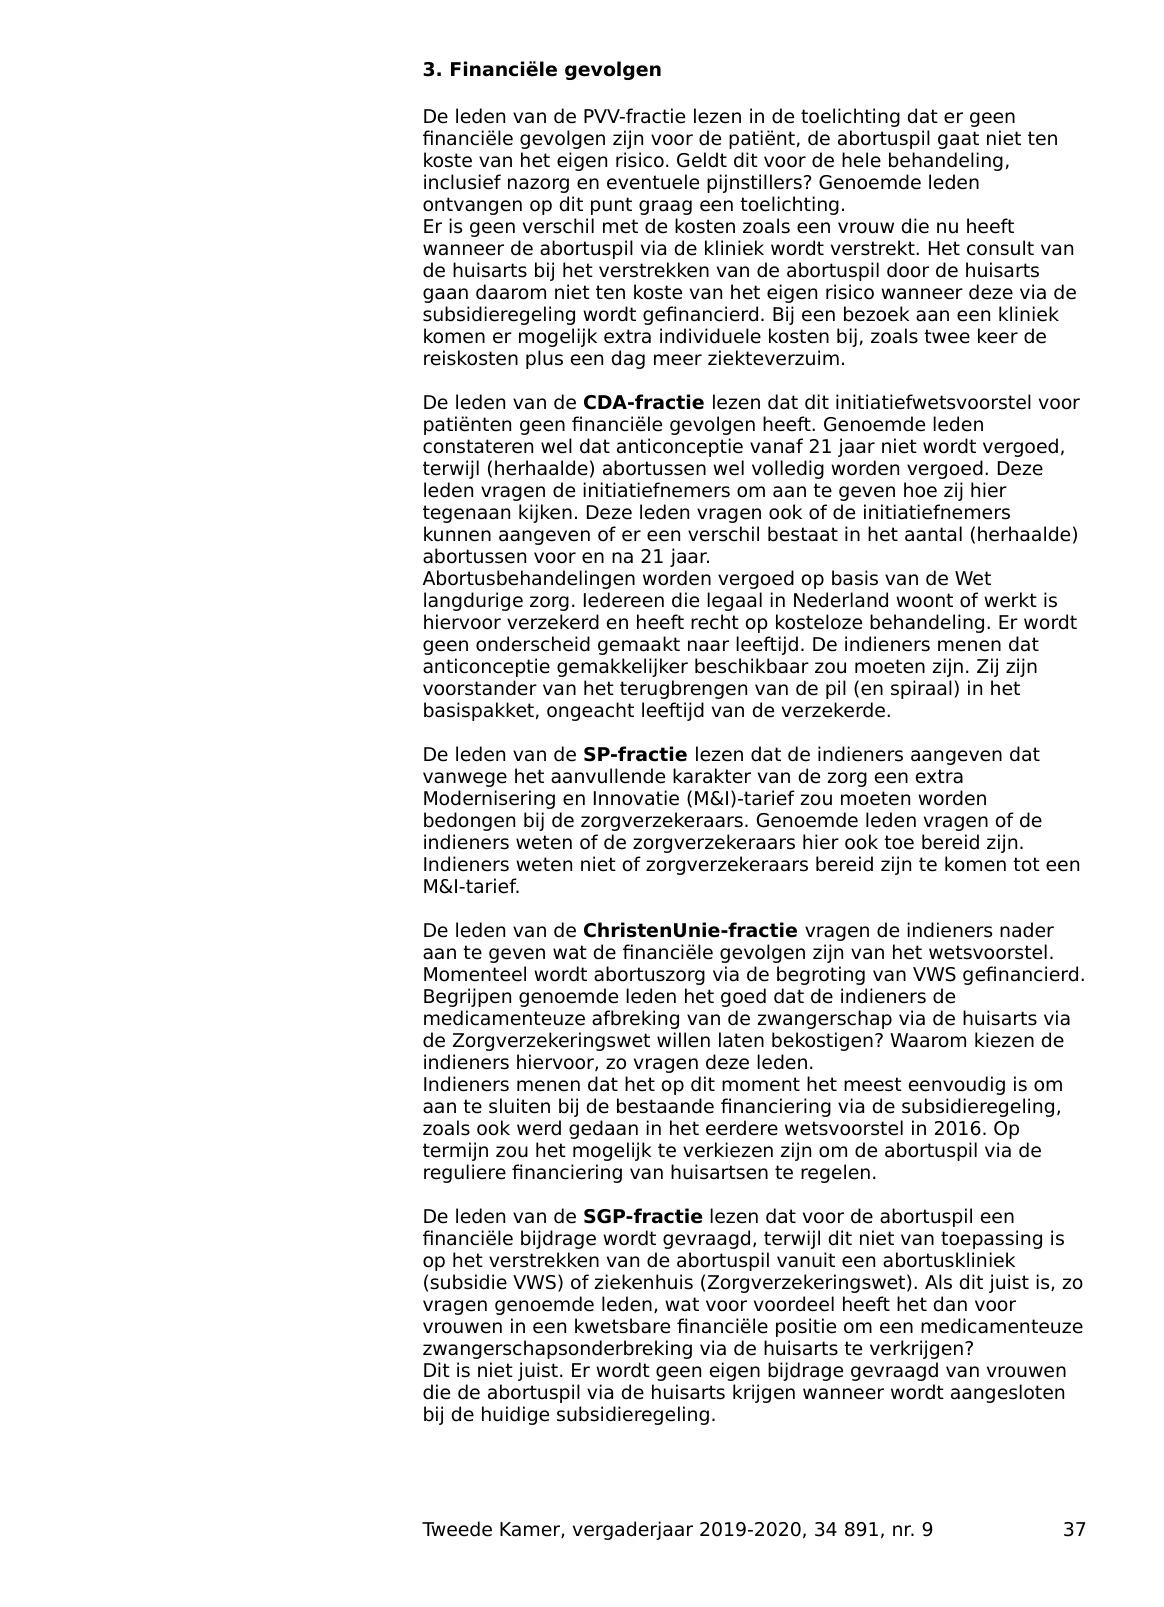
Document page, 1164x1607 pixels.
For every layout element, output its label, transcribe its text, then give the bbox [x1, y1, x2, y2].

text De leden van de PVV-fractie lezen in de toelichting dat er geen financiële gevolgen zijn voor de patiënt, de abortuspil gaat niet ten koste van het eigen risico. Geldt dit voor de hele behandeling, inclusief nazorg en eventuele pijnstillers? Genoemde leden ontvangen op dit punt graag een toelichting. [422, 106, 1087, 216]
text Abortusbehandelingen worden vergoed op basis van de Wet langdurige zorg. Iedereen die legaal in Nederland woont of werkt is hiervoor verzekerd en heeft recht op kosteloze behandeling. Er wordt geen onderscheid gemaakt naar leeftijd. De indieners menen dat anticonceptie gemakkelijker beschikbaar zou moeten zijn. Zij zijn voorstander van het terugbrengen van de pil (en spiraal) in het basispakket, ongeacht leeftijd van de verzekerde. [422, 568, 1087, 722]
text Dit is niet juist. Er wordt geen eigen bijdrage gevraagd van vrouwen die de abortuspil via de huisarts krijgen wanneer wordt aangesloten bij de huidige subsidieregeling. [422, 1360, 1087, 1426]
text De leden van de SGP-fractie lezen dat voor de abortuspil een financiële bijdrage wordt gevraagd, terwijl dit niet van toepassing is op het verstrekken van de abortuspil vanuit een abortuskliniek (subsidie VWS) of ziekenhuis (Zorgverzekeringswet). Als dit juist is, zo vragen genoemde leden, wat voor voordeel heeft het dan voor vrouwen in een kwetsbare financiële positie om een medicamenteuze zwangerschapsonderbreking via de huisarts te verkrijgen? [422, 1206, 1087, 1360]
subtitle 3. Financiële gevolgen [422, 59, 1087, 81]
text Indieners weten niet of zorgverzekeraars bereid zijn te komen tot een M&I-tarief. [422, 854, 1087, 898]
text Er is geen verschil met de kosten zoals een vrouw die nu heeft wanneer de abortuspil via de kliniek wordt verstrekt. Het consult van de huisarts bij het verstrekken van de abortuspil door de huisarts gaan daarom niet ten koste van het eigen risico wanneer deze via de subsidieregeling wordt gefinancierd. Bij een bezoek aan een kliniek komen er mogelijk extra individuele kosten bij, zoals twee keer de reiskosten plus een dag meer ziekteverzuim. [422, 216, 1087, 370]
text De leden van de SP-fractie lezen dat de indieners aangeven dat vanwege het aanvullende karakter van de zorg een extra Modernisering en Innovatie (M&I)-tarief zou moeten worden bedongen bij de zorgverzekeraars. Genoemde leden vragen of de indieners weten of de zorgverzekeraars hier ook toe bereid zijn. [422, 744, 1087, 854]
text De leden van de CDA-fractie lezen dat dit initiatiefwetsvoorstel voor patiënten geen financiële gevolgen heeft. Genoemde leden constateren wel dat anticonceptie vanaf 21 jaar niet wordt vergoed, terwijl (herhaalde) abortussen wel volledig worden vergoed. Deze leden vragen de initiatiefnemers om aan te geven hoe zij hier tegenaan kijken. Deze leden vragen ook of de initiatiefnemers kunnen aangeven of er een verschil bestaat in het aantal (herhaalde) abortussen voor en na 21 jaar. [422, 392, 1087, 568]
text De leden van de ChristenUnie-fractie vragen de indieners nader aan te geven wat de financiële gevolgen zijn van het wetsvoorstel. Momenteel wordt abortuszorg via de begroting van VWS gefinancierd. Begrijpen genoemde leden het goed dat de indieners de medicamenteuze afbreking van de zwangerschap via de huisarts via de Zorgverzekeringswet willen laten bekostigen? Waarom kiezen de indieners hiervoor, zo vragen deze leden. [422, 920, 1087, 1074]
text Indieners menen dat het op dit moment het meest eenvoudig is om aan te sluiten bij de bestaande financiering via de subsidieregeling, zoals ook werd gedaan in het eerdere wetsvoorstel in 2016. Op termijn zou het mogelijk te verkiezen zijn om de abortuspil via de reguliere financiering van huisartsen te regelen. [422, 1074, 1087, 1184]
